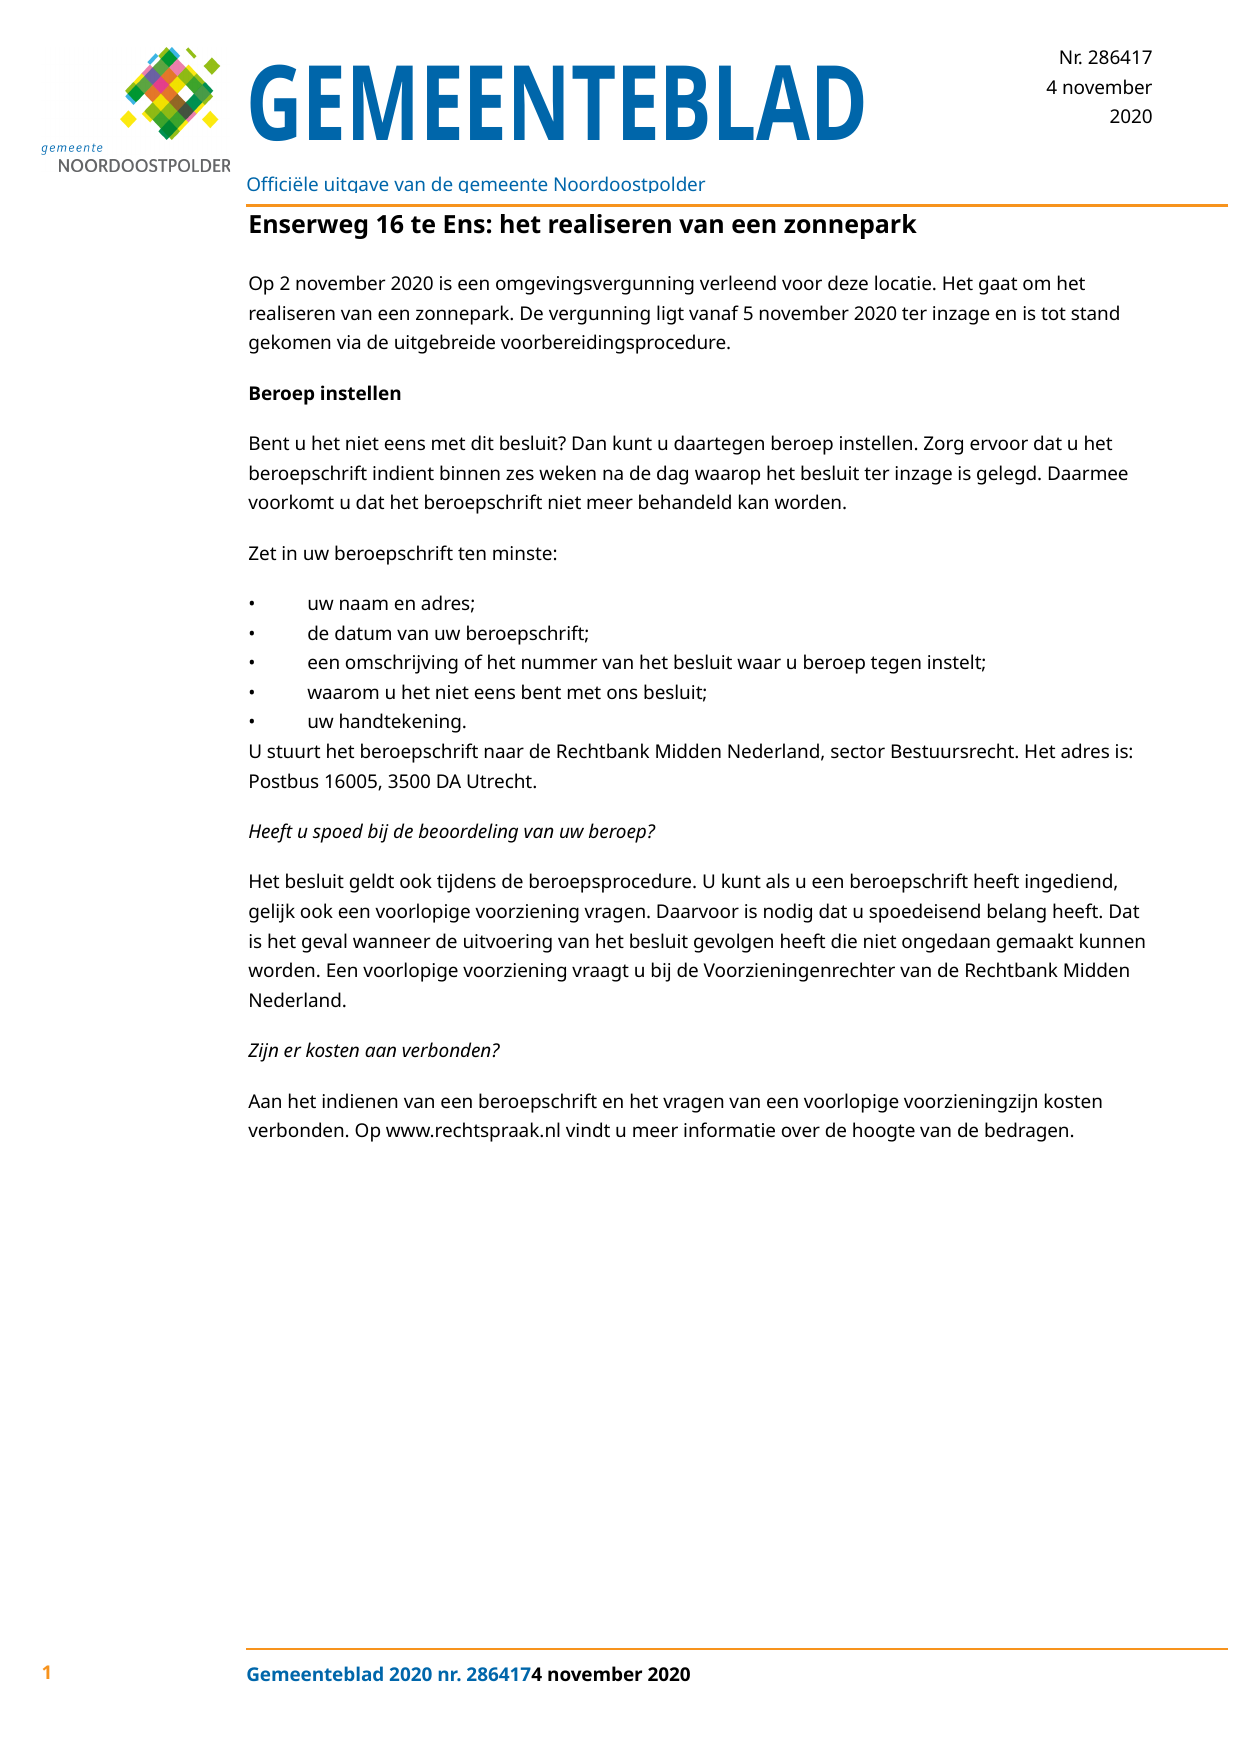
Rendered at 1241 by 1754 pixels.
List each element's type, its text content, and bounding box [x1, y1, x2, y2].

text Enserweg 16 te Ens: het realiseren van een zonnepark [248, 207, 1152, 241]
list de datum van uw beroepschrift; [248, 620, 1152, 646]
text U stuurt het beroepschrift naar de Rechtbank Midden Nederland, sector Bestuursrecht. Het adres is: Postbus 16005, 3500 DA Utrecht. [248, 738, 1152, 793]
text Op 2 november 2020 is een omgevingsvergunning verleend voor deze locatie. Het gaat om het realiseren van een zonnepark. De vergunning ligt vanaf 5 november 2020 ter inzage en is tot stand gekomen via de uitgebreide voorbereidingsprocedure. [248, 270, 1152, 355]
text Beroep instellen [248, 380, 1152, 406]
text Zet in uw beroepschrift ten minste: [248, 540, 1152, 566]
text Het besluit geldt ook tijdens de beroepsprocedure. U kunt als u een beroepschrift heeft ingediend, gelijk ook een voorlopige voorziening vragen. Daarvoor is nodig dat u spoedeisend belang heeft. Dat is het geval wanneer de uitvoering van het besluit gevolgen heeft die niet ongedaan gemaakt kunnen worden. Een voorlopige voorziening vraagt u bij de Voorzieningenrechter van de Rechtbank Midden Nederland. [248, 869, 1152, 1013]
picture [41, 47, 231, 172]
list een omschrijving of het nummer van het besluit waar u beroep tegen instelt; [248, 649, 1152, 675]
text Aan het indienen van een beroepschrift en het vragen van een voorlopige voorzieningzijn kosten verbonden. Op​ www.rechtspraak.nl​ vindt u meer informatie over de hoogte van de bedragen. [248, 1088, 1152, 1143]
text Heeft u spoed bij de beoordeling van uw beroep? [248, 818, 1152, 844]
text Bent u het niet eens met dit besluit? Dan kunt u daartegen beroep instellen. Zorg ervoor dat u het beroepschrift indient binnen zes weken na de dag waarop het besluit ter inzage is gelegd. Daarmee voorkomt u dat het beroepschrift niet meer behandeld kan worden. [248, 430, 1152, 515]
list uw naam en adres; [248, 590, 1152, 616]
text Zijn er kosten aan verbonden? [248, 1037, 1152, 1063]
list uw handtekening. [248, 709, 1152, 734]
list waarom u het niet eens bent met ons besluit; [248, 679, 1152, 705]
